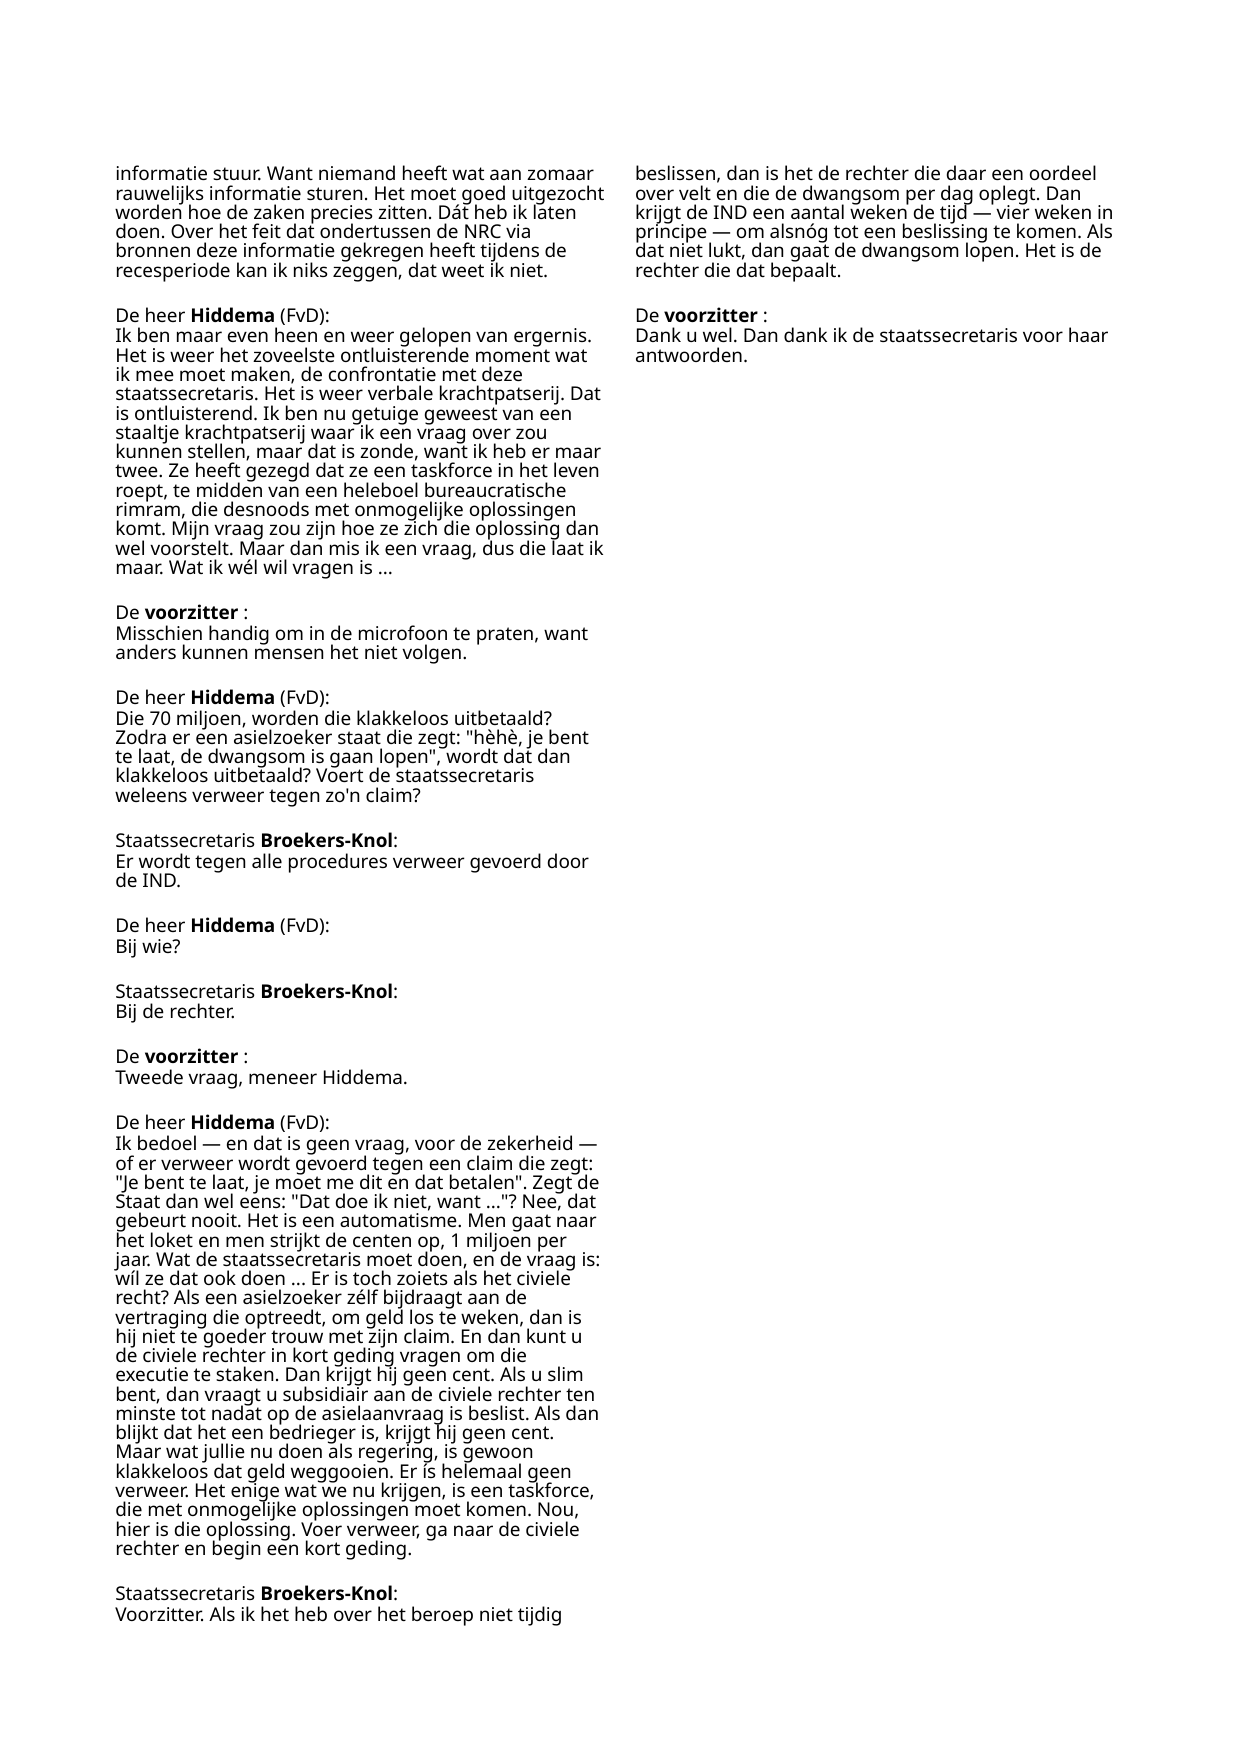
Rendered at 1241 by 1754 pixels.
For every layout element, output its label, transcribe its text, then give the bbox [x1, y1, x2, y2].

text De voorzitter : [115, 1044, 605, 1069]
text Voorzitter. Als ik het heb over het beroep niet tijdig [115, 1606, 605, 1625]
text Misschien handig om in de microfoon te praten, want anders kunnen mensen het niet volgen. [115, 624, 605, 663]
text Bij de rechter. [115, 1003, 605, 1023]
text De voorzitter : [115, 599, 605, 624]
text Er wordt tegen alle procedures verweer gevoerd door de IND. [115, 853, 605, 891]
text beslissen, dan is het de rechter die daar een oordeel over velt en die de dwangsom per dag oplegt. Dan krijgt de IND een aantal weken de tijd — vier weken in principe — om alsnóg tot een beslissing te komen. Als dat niet lukt, dan gaat de dwangsom lopen. Het is de rechter die dat bepaalt. [635, 165, 1125, 281]
text De heer Hiddema (FvD): [115, 912, 605, 938]
text Ik ben maar even heen en weer gelopen van ergernis. Het is weer het zoveelste ontluisterende moment wat ik mee moet maken, de confrontatie met deze staatssecretaris. Het is weer verbale krachtpatserij. Dat is ontluisterend. Ik ben nu getuige geweest van een staaltje krachtpatserij waar ik een vraag over zou kunnen stellen, maar dat is zonde, want ik heb er maar twee. Ze heeft gezegd dat ze een taskforce in het leven roept, te midden van een heleboel bureaucratische rimram, die desnoods met onmogelijke oplossingen komt. Mijn vraag zou zijn hoe ze zich die oplossing dan wel voorstelt. Maar dan mis ik een vraag, dus die laat ik maar. Wat ik wél wil vragen is ... [115, 327, 605, 578]
text Die 70 miljoen, worden die klakkeloos uitbetaald? Zodra er een asielzoeker staat die zegt: "hèhè, je bent te laat, de dwangsom is gaan lopen", wordt dat dan klakkeloos uitbetaald? Voert de staatssecretaris weleens verweer tegen zo'n claim? [115, 710, 605, 806]
text De heer Hiddema (FvD): [115, 684, 605, 710]
text De heer Hiddema (FvD): [115, 1109, 605, 1135]
text Staatssecretaris Broekers-Knol: [115, 827, 605, 853]
text Staatssecretaris Broekers-Knol: [115, 978, 605, 1003]
text Tweede vraag, meneer Hiddema. [115, 1069, 605, 1089]
text informatie stuur. Want niemand heeft wat aan zomaar rauwelijks informatie sturen. Het moet goed uitgezocht worden hoe de zaken precies zitten. Dát heb ik laten doen. Over het feit dat ondertussen de NRC via bronnen deze informatie gekregen heeft tijdens de recesperiode kan ik niks zeggen, dat weet ik niet. [115, 165, 605, 281]
text Staatssecretaris Broekers-Knol: [115, 1580, 605, 1606]
text De heer Hiddema (FvD): [115, 302, 605, 327]
text Dank u wel. Dan dank ik de staatssecretaris voor haar antwoorden. [635, 327, 1125, 366]
text De voorzitter : [635, 302, 1125, 327]
text Bij wie? [115, 938, 605, 957]
text Ik bedoel — en dat is geen vraag, voor de zekerheid — of er verweer wordt gevoerd tegen een claim die zegt: "Je bent te laat, je moet me dit en dat betalen". Zegt de Staat dan wel eens: "Dat doe ik niet, want ..."? Nee, dat gebeurt nooit. Het is een automatisme. Men gaat naar het loket en men strijkt de centen op, 1 miljoen per jaar. Wat de staatssecretaris moet doen, en de vraag is: wíl ze dat ook doen ... Er is toch zoiets als het civiele recht? Als een asielzoeker zélf bijdraagt aan de vertraging die optreedt, om geld los te weken, dan is hij niet te goeder trouw met zijn claim. En dan kunt u de civiele rechter in kort geding vragen om die executie te staken. Dan krijgt hij geen cent. Als u slim bent, dan vraagt u subsidiair aan de civiele rechter ten minste tot nadat op de asielaanvraag is beslist. Als dan blijkt dat het een bedrieger is, krijgt hij geen cent. Maar wat jullie nu doen als regering, is gewoon klakkeloos dat geld weggooien. Er ís helemaal geen verweer. Het enige wat we nu krijgen, is een taskforce, die met onmogelijke oplossingen moet komen. Nou, hier is die oplossing. Voer verweer, ga naar de civiele rechter en begin een kort geding. [115, 1135, 605, 1559]
